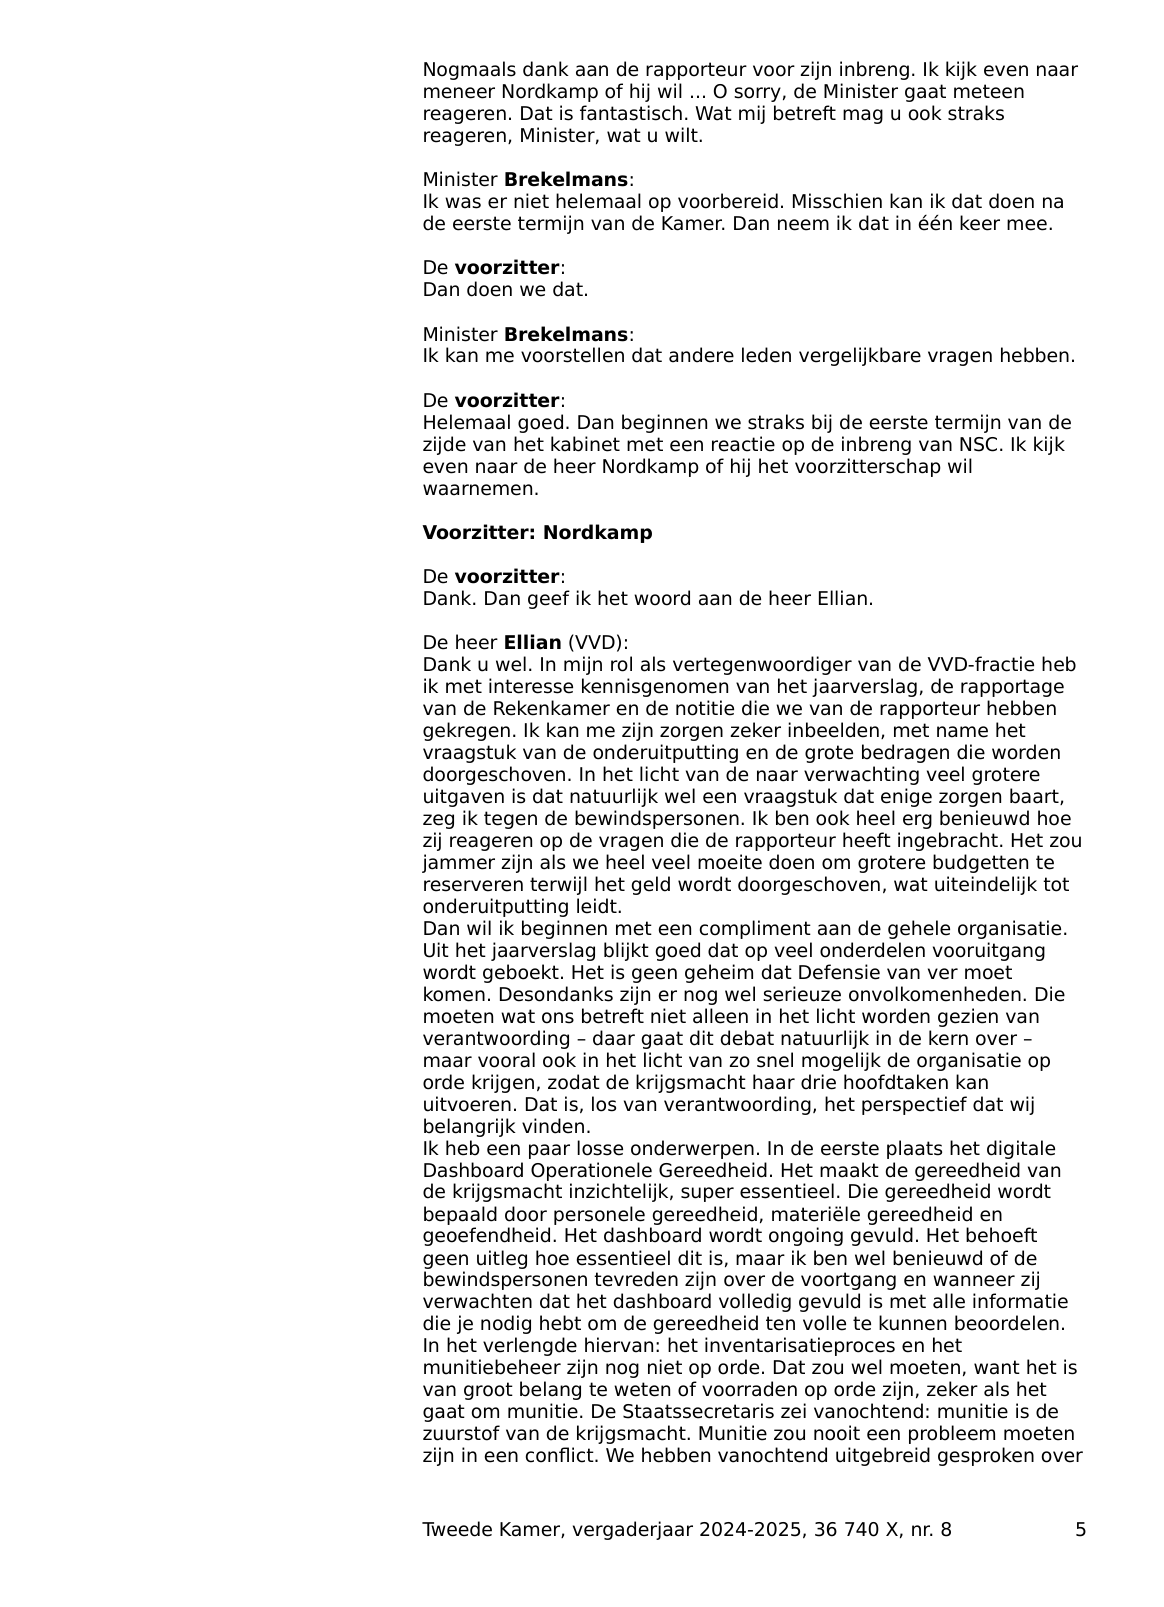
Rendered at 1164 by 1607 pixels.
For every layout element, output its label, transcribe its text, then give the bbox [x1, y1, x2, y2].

text Ik was er niet helemaal op voorbereid. Misschien kan ik dat doen na de eerste termijn van de Kamer. Dan neem ik dat in één keer mee. [422, 191, 1087, 235]
text Dank u wel. In mijn rol als vertegenwoordiger van de VVD-fractie heb ik met interesse kennisgenomen van het jaarverslag, de rapportage van de Rekenkamer en de notitie die we van de rapporteur hebben gekregen. Ik kan me zijn zorgen zeker inbeelden, met name het vraagstuk van de onderuitputting en de grote bedragen die worden doorgeschoven. In het licht van de naar verwachting veel grotere uitgaven is dat natuurlijk wel een vraagstuk dat enige zorgen baart, zeg ik tegen de bewindspersonen. Ik ben ook heel erg benieuwd hoe zij reageren op de vragen die de rapporteur heeft ingebracht. Het zou jammer zijn als we heel veel moeite doen om grotere budgetten te reserveren terwijl het geld wordt doorgeschoven, wat uiteindelijk tot onderuitputting leidt. [422, 654, 1087, 918]
text Dank. Dan geef ik het woord aan de heer Ellian. [422, 588, 1087, 610]
text Minister Brekelmans: [422, 169, 1087, 191]
text De voorzitter: [422, 257, 1087, 279]
text Dan wil ik beginnen met een compliment aan de gehele organisatie. Uit het jaarverslag blijkt goed dat op veel onderdelen vooruitgang wordt geboekt. Het is geen geheim dat Defensie van ver moet komen. Desondanks zijn er nog wel serieuze onvolkomenheden. Die moeten wat ons betreft niet alleen in het licht worden gezien van verantwoording – daar gaat dit debat natuurlijk in de kern over – maar vooral ook in het licht van zo snel mogelijk de organisatie op orde krijgen, zodat de krijgsmacht haar drie hoofdtaken kan uitvoeren. Dat is, los van verantwoording, het perspectief dat wij belangrijk vinden. [422, 918, 1087, 1137]
text Dan doen we dat. [422, 279, 1087, 301]
subtitle Voorzitter: Nordkamp [422, 522, 1087, 544]
text In het verlengde hiervan: het inventarisatieproces en het munitiebeheer zijn nog niet op orde. Dat zou wel moeten, want het is van groot belang te weten of voorraden op orde zijn, zeker als het gaat om munitie. De Staatssecretaris zei vanochtend: munitie is de zuurstof van de krijgsmacht. Munitie zou nooit een probleem moeten zijn in een conflict. We hebben vanochtend uitgebreid gesproken over [422, 1335, 1087, 1467]
text De voorzitter: [422, 389, 1087, 412]
text Helemaal goed. Dan beginnen we straks bij de eerste termijn van de zijde van het kabinet met een reactie op de inbreng van NSC. Ik kijk even naar de heer Nordkamp of hij het voorzitterschap wil waarnemen. [422, 412, 1087, 499]
text Nogmaals dank aan de rapporteur voor zijn inbreng. Ik kijk even naar meneer Nordkamp of hij wil ... O sorry, de Minister gaat meteen reageren. Dat is fantastisch. Wat mij betreft mag u ook straks reageren, Minister, wat u wilt. [422, 59, 1087, 147]
text De heer Ellian (VVD): [422, 632, 1087, 654]
text De voorzitter: [422, 566, 1087, 588]
text Ik kan me voorstellen dat andere leden vergelijkbare vragen hebben. [422, 345, 1087, 367]
text Ik heb een paar losse onderwerpen. In de eerste plaats het digitale Dashboard Operationele Gereedheid. Het maakt de gereedheid van de krijgsmacht inzichtelijk, super essentieel. Die gereedheid wordt bepaald door personele gereedheid, materiële gereedheid en geoefendheid. Het dashboard wordt ongoing gevuld. Het behoeft geen uitleg hoe essentieel dit is, maar ik ben wel benieuwd of de bewindspersonen tevreden zijn over de voortgang en wanneer zij verwachten dat het dashboard volledig gevuld is met alle informatie die je nodig hebt om de gereedheid ten volle te kunnen beoordelen. [422, 1137, 1087, 1335]
text Minister Brekelmans: [422, 323, 1087, 345]
